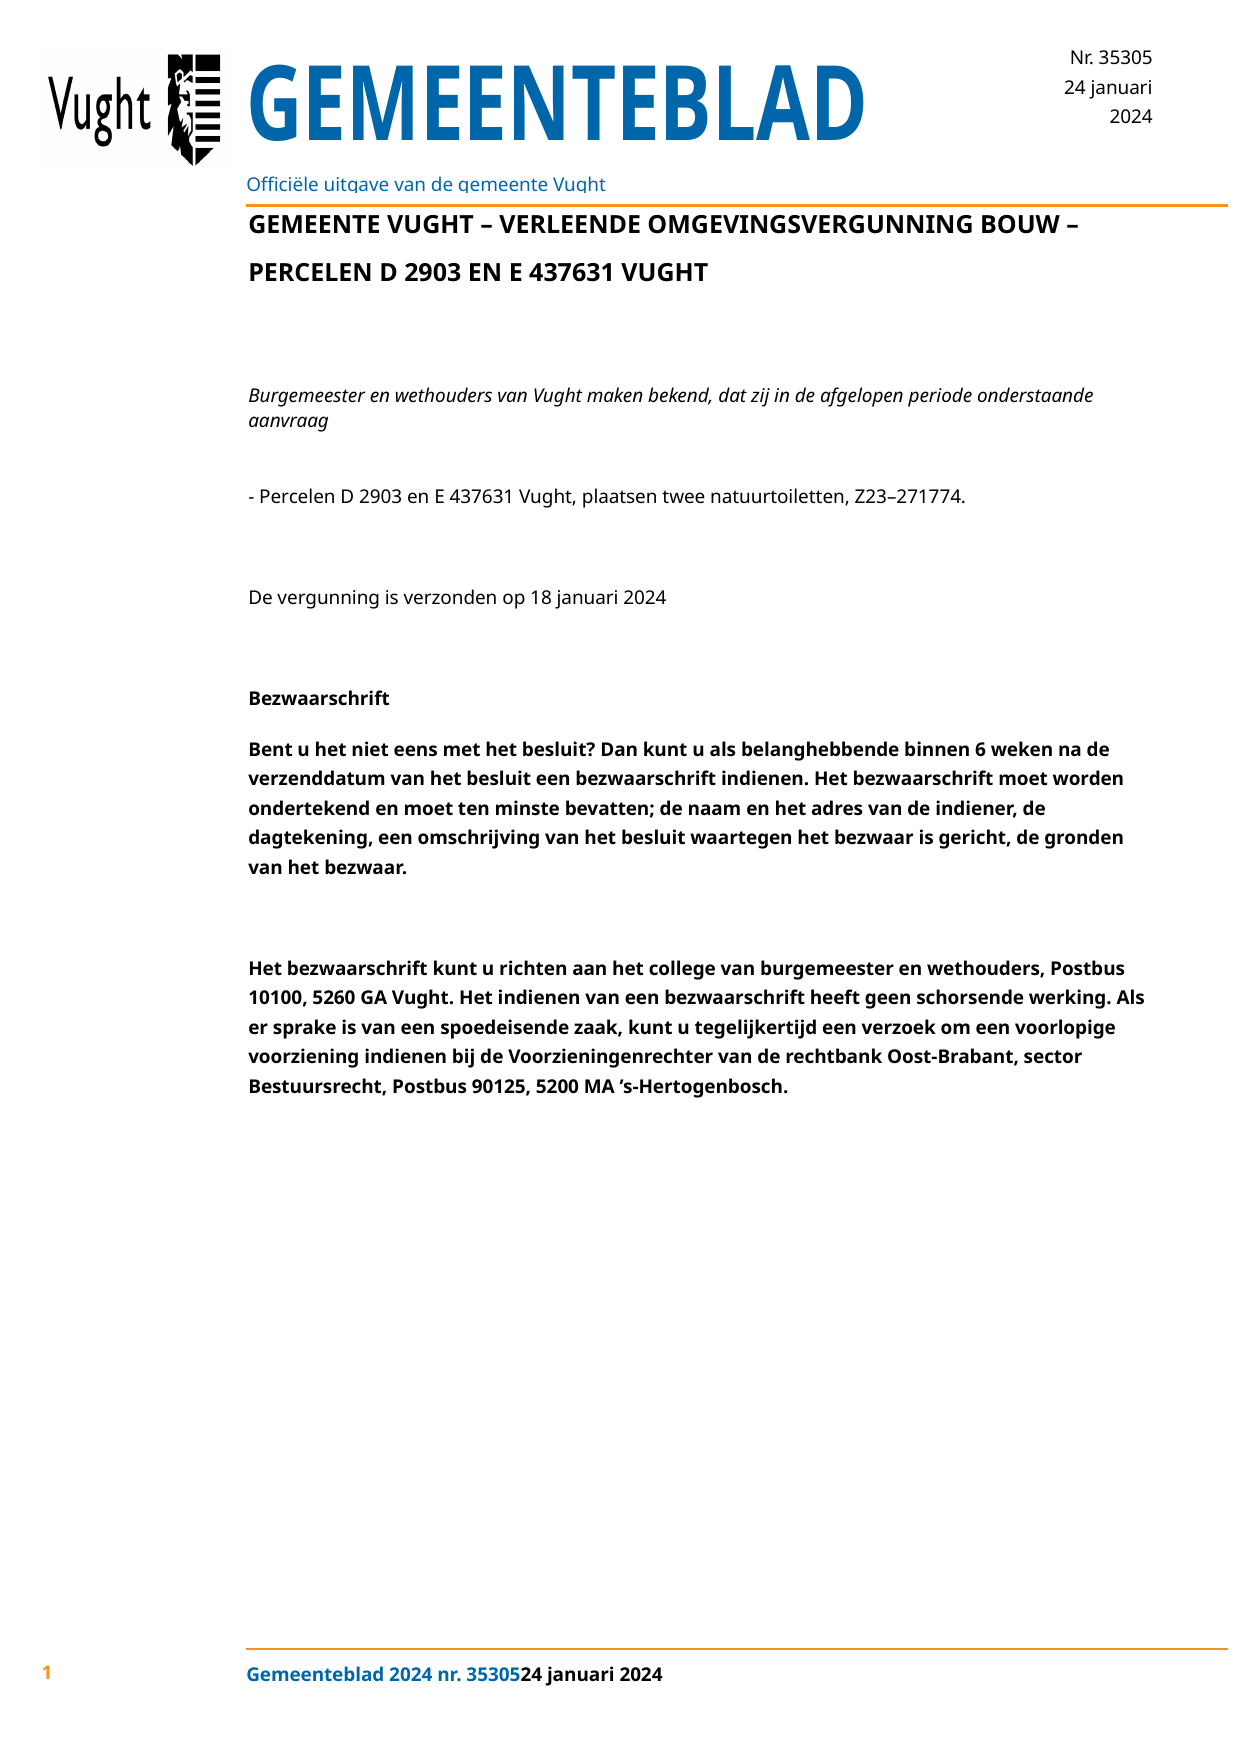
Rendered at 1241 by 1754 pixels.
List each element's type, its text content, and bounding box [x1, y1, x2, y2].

text - Percelen D 2903 en E 437631 Vught, plaatsen twee natuurtoiletten, Z23–271774. [248, 484, 1152, 509]
text GEMEENTE VUGHT – VERLEENDE OMGEVINGSVERGUNNING BOUW – PERCELEN D 2903 EN E 437631 VUGHT [248, 207, 1152, 288]
text Burgemeester en wethouders van Vught maken bekend, dat zij in de afgelopen periode onderstaande aanvraag [248, 382, 1152, 433]
text Bezwaarschrift [248, 685, 1152, 711]
picture [41, 47, 231, 172]
text Het bezwaarschrift kunt u richten aan het college van burgemeester en wethouders, Postbus 10100, 5260 GA Vught. Het indienen van een bezwaarschrift heeft geen schorsende werking. Als er sprake is van een spoedeisende zaak, kunt u tegelijkertijd een verzoek om een voorlopige voorziening indienen bij de Voorzieningenrechter van de rechtbank Oost-Brabant, sector Bestuursrecht, Postbus 90125, 5200 MA ’s-Hertogenbosch. [248, 955, 1152, 1099]
text Bent u het niet eens met het besluit? Dan kunt u als belanghebbende binnen 6 weken na de verzenddatum van het besluit een bezwaarschrift indienen. Het bezwaarschrift moet worden ondertekend en moet ten minste bevatten; de naam en het adres van de indiener, de dagtekening, een omschrijving van het besluit waartegen het bezwaar is gericht, de gronden van het bezwaar. [248, 736, 1152, 880]
text De vergunning is verzonden op 18 januari 2024 [248, 584, 1152, 610]
